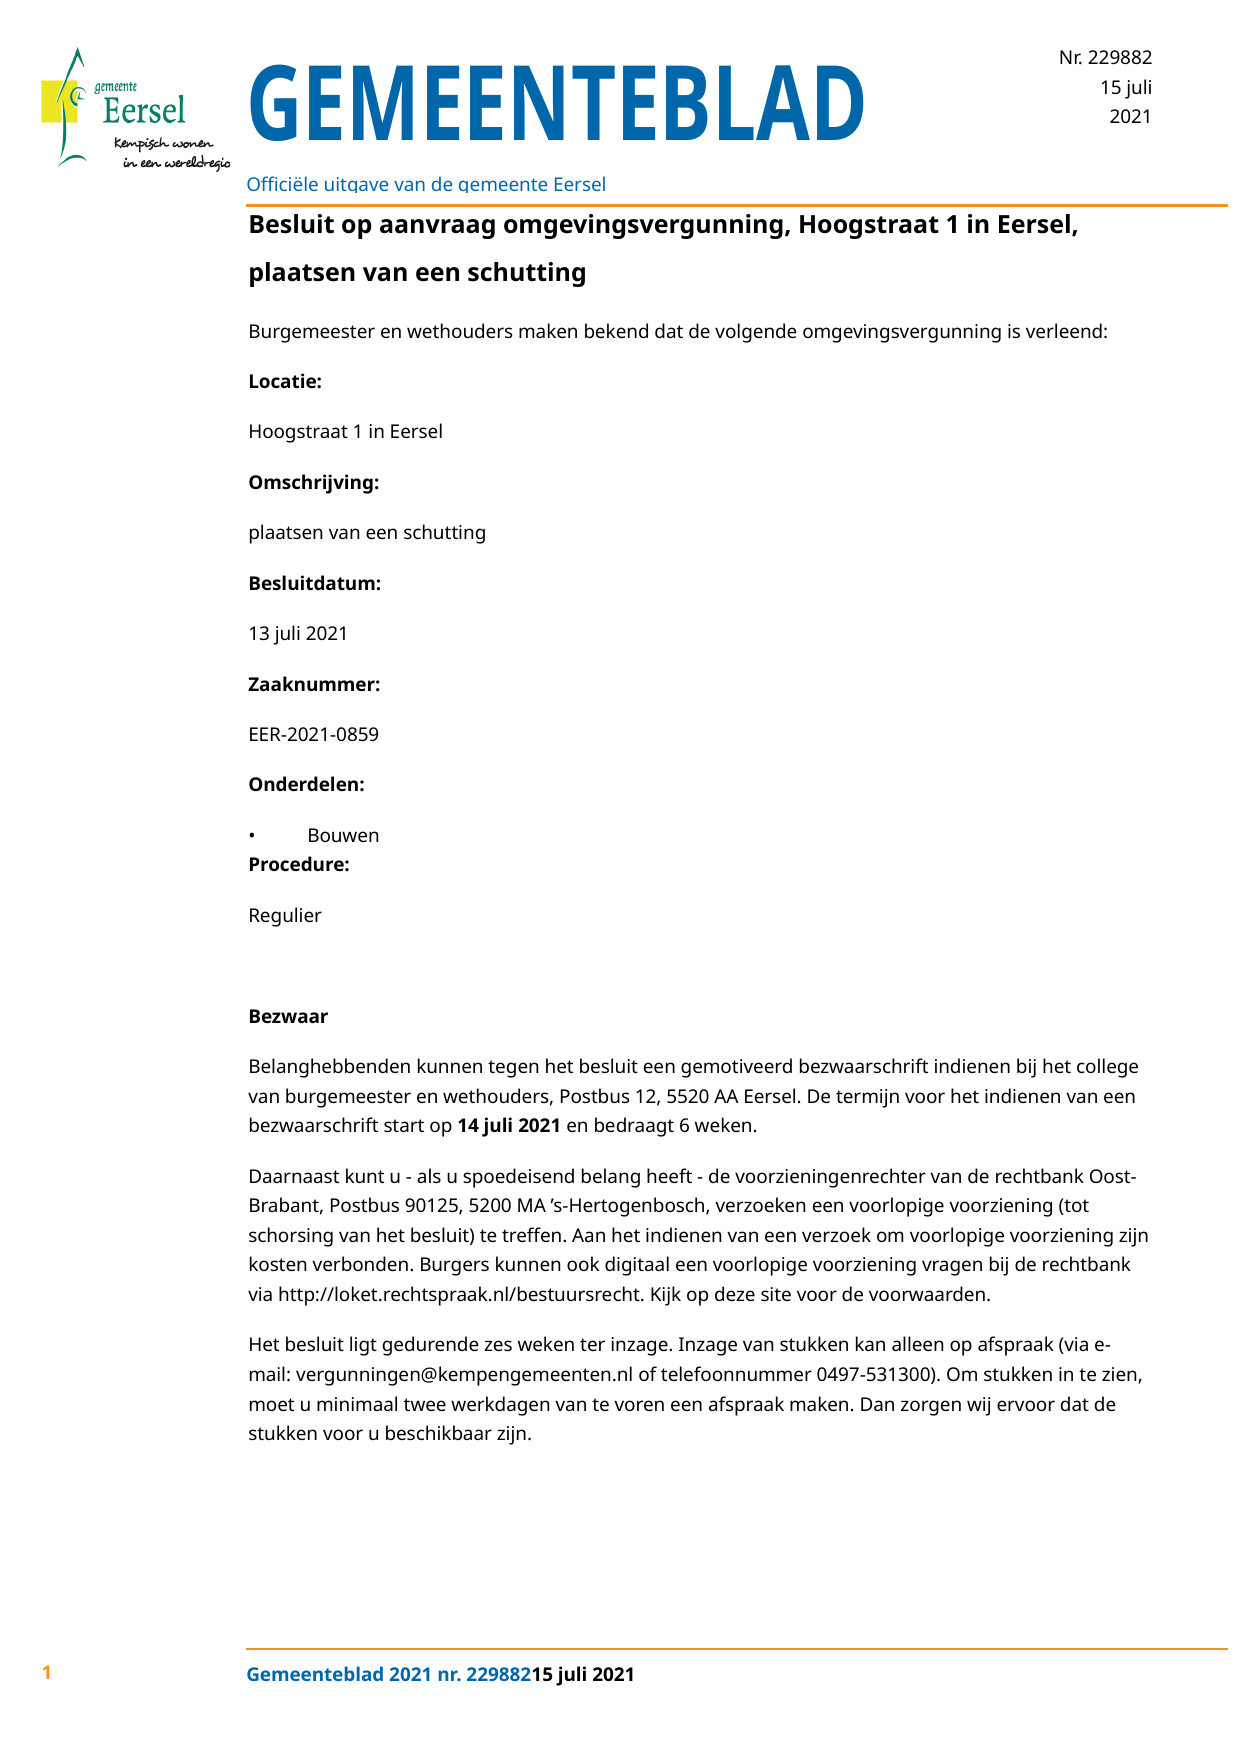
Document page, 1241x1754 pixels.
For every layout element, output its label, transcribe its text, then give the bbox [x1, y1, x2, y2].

text Procedure: [248, 852, 1152, 877]
text Hoogstraat 1 in Eersel [248, 419, 1152, 444]
text Zaaknummer: [248, 671, 1152, 697]
text Belanghebbenden kunnen tegen het besluit een gemotiveerd bezwaarschrift indienen bij het college van burgemeester en wethouders, Postbus 12, 5520 AA Eersel. De termijn voor het indienen van een bezwaarschrift start op 14 juli 2021 en bedraagt 6 weken. [248, 1053, 1152, 1138]
text Burgemeester en wethouders maken bekend dat de volgende omgevingsvergunning is verleend: [248, 318, 1152, 344]
text Besluitdatum: [248, 570, 1152, 596]
text 13 juli 2021 [248, 620, 1152, 646]
text Besluit op aanvraag omgevingsvergunning, Hoogstraat 1 in Eersel, plaatsen van een schutting [248, 207, 1152, 288]
text EER-2021-0859 [248, 721, 1152, 747]
text Daarnaast kunt u - als u spoedeisend belang heeft - de voorzieningenrechter van de rechtbank Oost-Brabant, Postbus 90125, 5200 MA ’s-Hertogenbosch, verzoeken een voorlopige voorziening (tot schorsing van het besluit) te treffen. Aan het indienen van een verzoek om voorlopige voorziening zijn kosten verbonden. Burgers kunnen ook digitaal een voorlopige voorziening vragen bij de rechtbank via http://loket.rechtspraak.nl/bestuursrecht. Kijk op deze site voor de voorwaarden. [248, 1163, 1152, 1307]
text Het besluit ligt gedurende zes weken ter inzage. Inzage van stukken kan alleen op afspraak (via e-mail: vergunningen@kempengemeenten.nl of telefoonnummer 0497-531300). Om stukken in te zien, moet u minimaal twee werkdagen van te voren een afspraak maken. Dan zorgen wij ervoor dat de stukken voor u beschikbaar zijn. [248, 1332, 1152, 1446]
text Omschrijving: [248, 469, 1152, 495]
text Locatie: [248, 368, 1152, 394]
text Bezwaar [248, 1003, 1152, 1029]
list Bouwen [248, 822, 1152, 848]
text plaatsen van een schutting [248, 519, 1152, 545]
picture [41, 47, 231, 172]
text Onderdelen: [248, 772, 1152, 797]
text Regulier [248, 902, 1152, 928]
